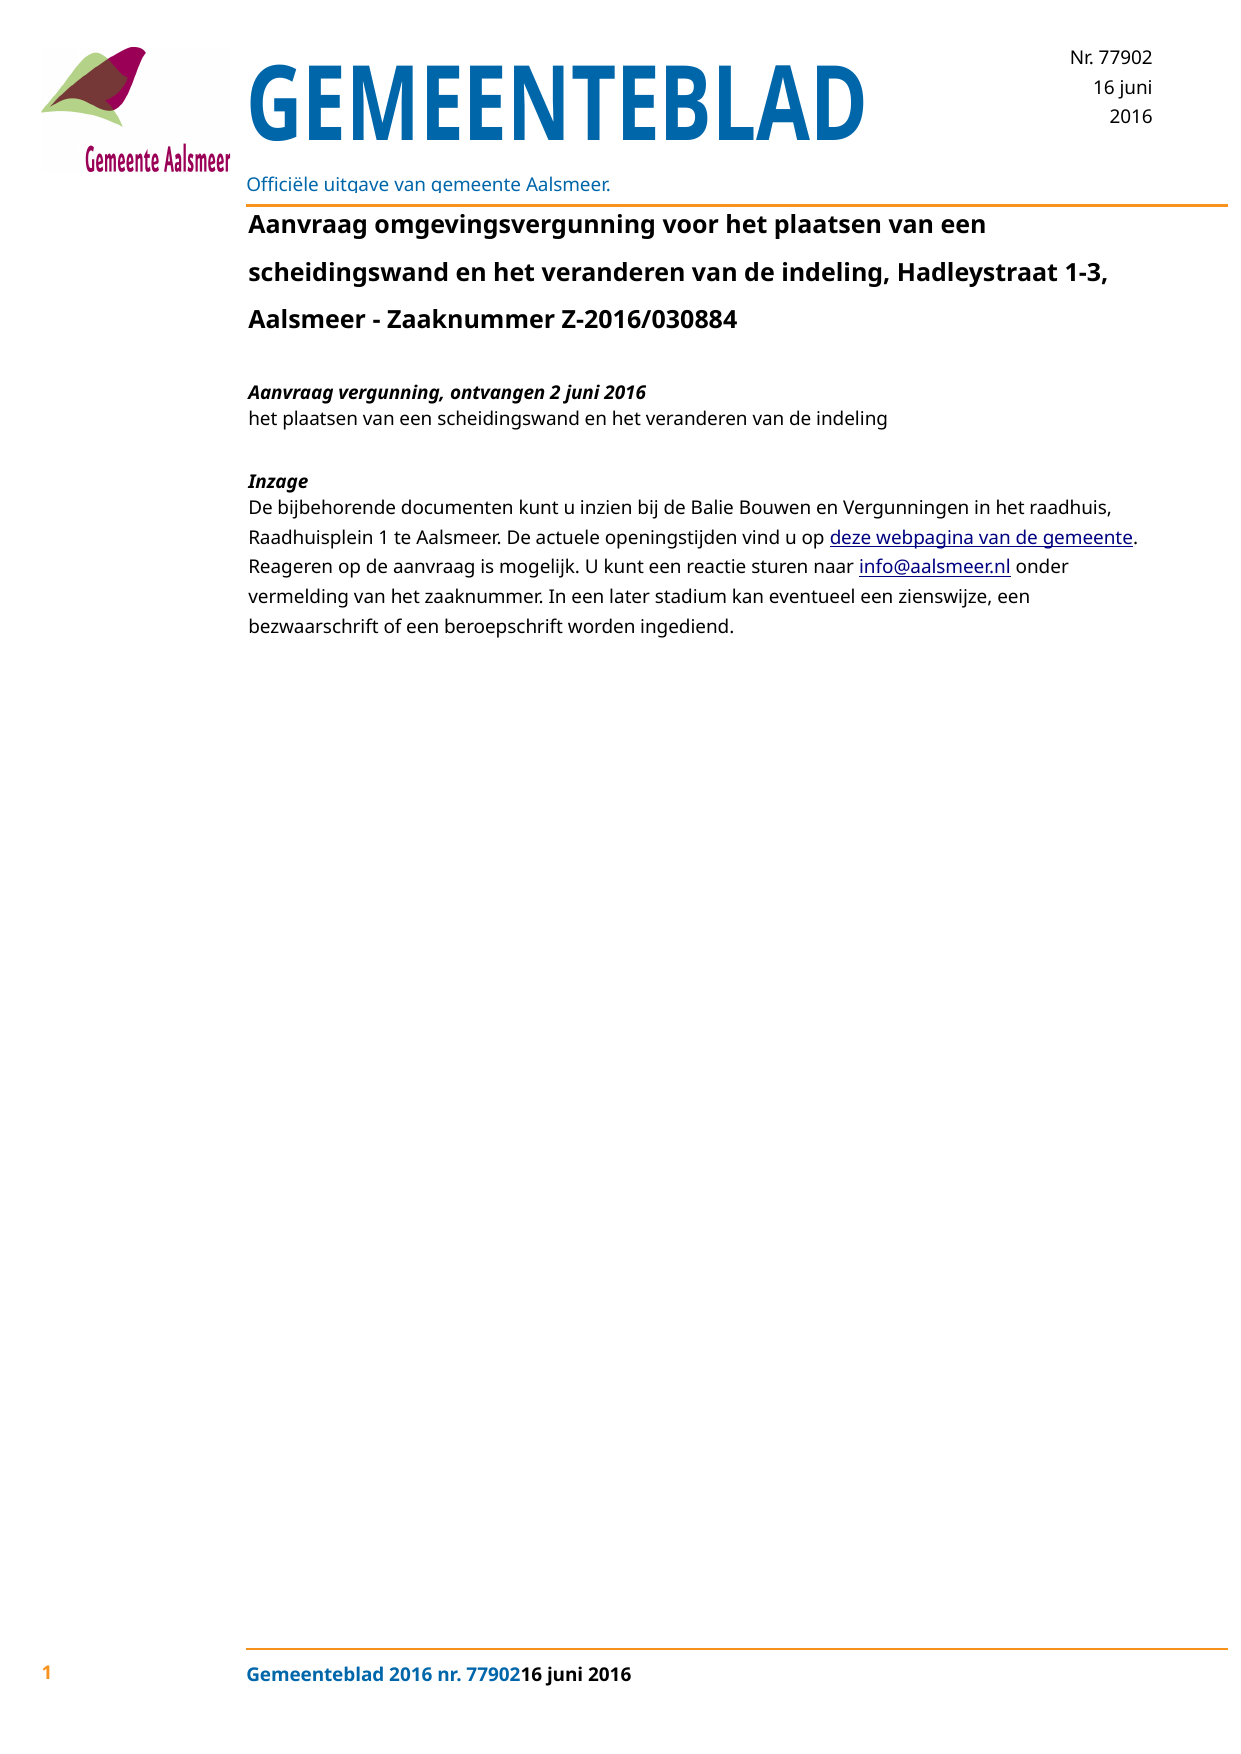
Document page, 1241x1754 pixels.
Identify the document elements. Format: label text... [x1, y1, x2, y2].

text Aanvraag omgevingsvergunning voor het plaatsen van een scheidingswand en het veranderen van de indeling, Hadleystraat 1-3, Aalsmeer - Zaaknummer Z-2016/030884 [248, 207, 1152, 336]
text Aanvraag vergunning, ontvangen 2 juni 2016 [248, 379, 1152, 405]
text ​ [248, 663, 1152, 689]
picture [41, 47, 231, 172]
text De bijbehorende documenten kunt u inzien bij de Balie Bouwen en Vergunningen in het raadhuis, Raadhuisplein 1 te Aalsmeer. De actuele openingstijden vind u op deze webpagina van de gemeente. Reageren op de aanvraag is mogelijk. U kunt een reactie sturen naar info@aalsmeer.nl onder vermelding van het zaaknummer. In een later stadium kan eventueel een zienswijze, een bezwaarschrift of een beroepschrift worden ingediend. [248, 494, 1152, 638]
text Inzage [248, 469, 1152, 494]
text het plaatsen van een scheidingswand en het veranderen van de indeling [248, 405, 1152, 431]
